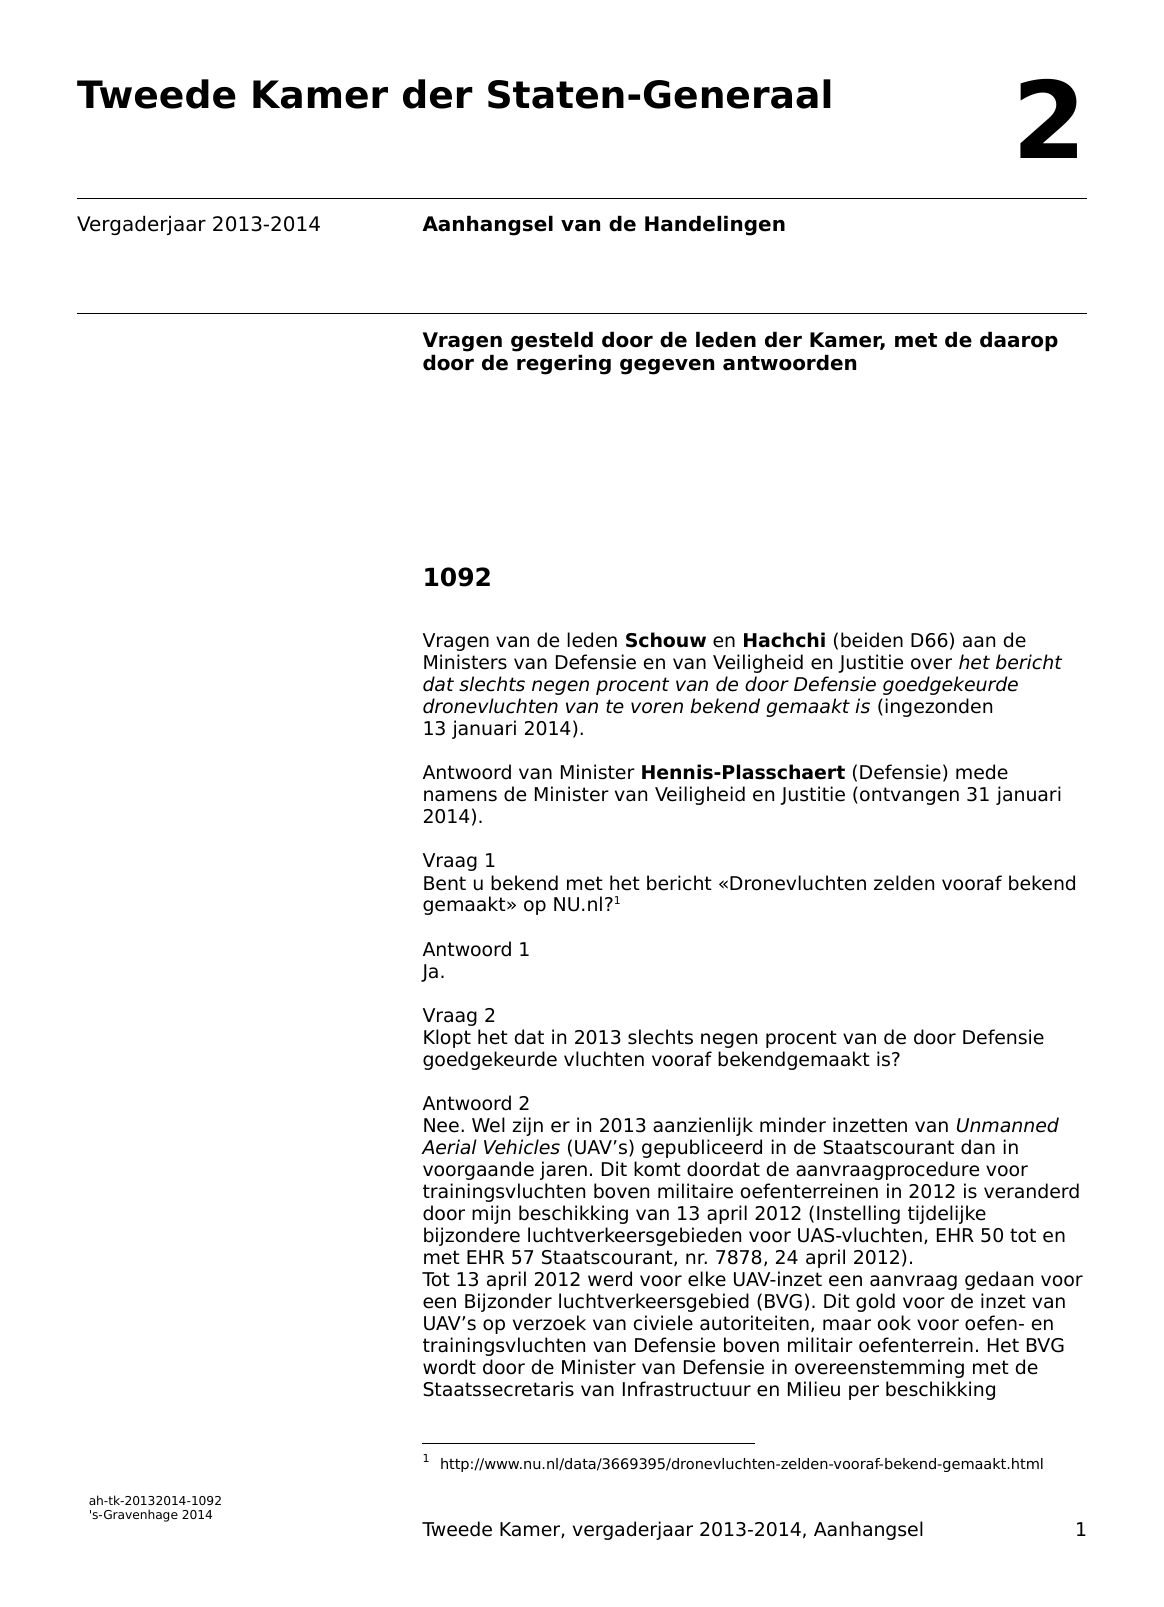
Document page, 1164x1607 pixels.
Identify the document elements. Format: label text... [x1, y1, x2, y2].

text 1092 [422, 563, 1087, 592]
text http://www.nu.nl/data/3669395/dronevluchten-zelden-vooraf-bekend-gemaakt.html [422, 1452, 1087, 1474]
text Antwoord 2 [422, 1093, 1087, 1115]
text ah-tk-20132014-1092 [88, 1494, 323, 1508]
text Klopt het dat in 2013 slechts negen procent van de door Defensie goedgekeurde vluchten vooraf bekendgemaakt is? [422, 1027, 1087, 1071]
text Ja. [422, 961, 1087, 982]
table_cell Vergaderjaar 2013-2014 [77, 199, 422, 313]
text Vraag 1 [422, 850, 1087, 872]
table_cell [77, 314, 422, 375]
table_header 2 [886, 59, 1087, 198]
text Vraag 2 [422, 1005, 1087, 1027]
text Antwoord van Minister Hennis-Plasschaert (Defensie) mede namens de Minister van Veiligheid en Justitie (ontvangen 31 januari 2014). [422, 762, 1087, 828]
text Antwoord 1 [422, 938, 1087, 961]
text Bent u bekend met het bericht «Dronevluchten zelden vooraf bekend gemaakt» op NU.nl? [422, 872, 1087, 916]
text Vragen van de leden Schouw en Hachchi (beiden D66) aan de Ministers van Defensie en van Veiligheid en Justitie over het bericht dat slechts negen procent van de door Defensie goedgekeurde dronevluchten van te voren bekend gemaakt is (ingezonden 13 januari 2014). [422, 630, 1087, 740]
text Nee. Wel zijn er in 2013 aanzienlijk minder inzetten van Unmanned Aerial Vehicles (UAV’s) gepubliceerd in de Staatscourant dan in voorgaande jaren. Dit komt doordat de aanvraagprocedure voor trainingsvluchten boven militaire oefenterreinen in 2012 is veranderd door mijn beschikking van 13 april 2012 (Instelling tijdelijke bijzondere luchtverkeersgebieden voor UAS-vluchten, EHR 50 tot en met EHR 57 Staatscourant, nr. 7878, 24 april 2012). [422, 1115, 1087, 1269]
table_cell Vragen gesteld door de leden der Kamer, met de daarop door de regering gegeven antwoorden [422, 314, 1087, 375]
table_cell Aanhangsel van de Handelingen [422, 199, 1087, 313]
text 's-Gravenhage 2014 [88, 1508, 323, 1522]
table_header Tweede Kamer der Staten-Generaal [77, 59, 886, 198]
text Tot 13 april 2012 werd voor elke UAV-inzet een aanvraag gedaan voor een Bijzonder luchtverkeersgebied (BVG). Dit gold voor de inzet van UAV’s op verzoek van civiele autoriteiten, maar ook voor oefen- en trainingsvluchten van Defensie boven militair oefenterrein. Het BVG wordt door de Minister van Defensie in overeenstemming met de Staatssecretaris van Infrastructuur en Milieu per beschikking [422, 1269, 1087, 1401]
